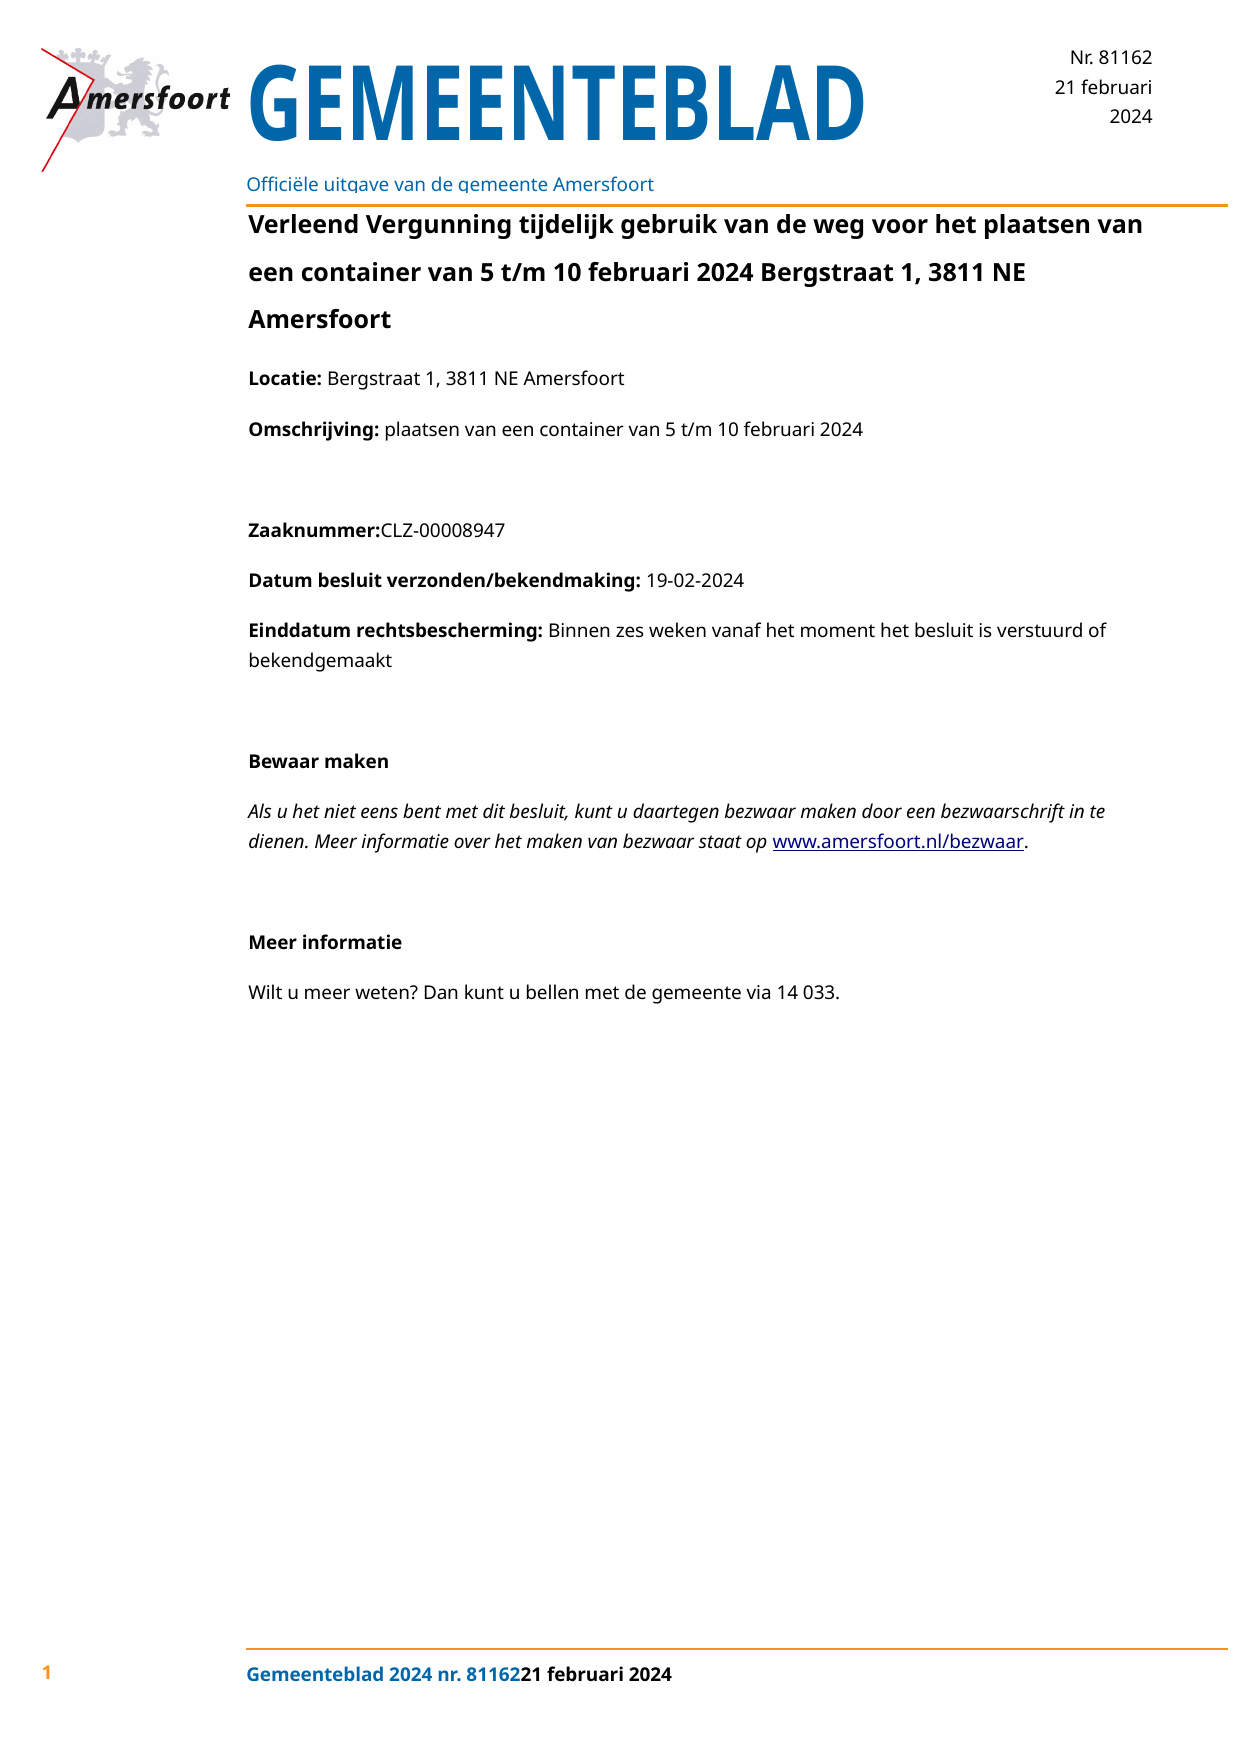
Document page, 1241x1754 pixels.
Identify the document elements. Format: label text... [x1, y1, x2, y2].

text Omschrijving: plaatsen van een container van 5 t/m 10 februari 2024 [248, 416, 1152, 442]
text Bewaar maken [248, 748, 1152, 774]
text Einddatum rechtsbescherming: Binnen zes weken vanaf het moment het besluit is verstuurd of bekendgemaakt [248, 618, 1152, 673]
text Datum besluit verzonden/bekendmaking: 19-02-2024 [248, 567, 1152, 593]
text Locatie: Bergstraat 1, 3811 NE Amersfoort [248, 366, 1152, 391]
text Meer informatie [248, 929, 1152, 954]
text Zaaknummer:CLZ-00008947 [248, 517, 1152, 542]
picture [41, 47, 231, 172]
text Wilt u meer weten? Dan kunt u bellen met de gemeente via 14 033. [248, 979, 1152, 1005]
text Verleend Vergunning tijdelijk gebruik van de weg voor het plaatsen van een container van 5 t/m 10 februari 2024 Bergstraat 1, 3811 NE Amersfoort [248, 207, 1152, 336]
text Als u het niet eens bent met dit besluit, kunt u daartegen bezwaar maken door een bezwaarschrift in te dienen. Meer informatie over het maken van bezwaar staat op www.amersfoort.nl/bezwaar. [248, 798, 1152, 854]
